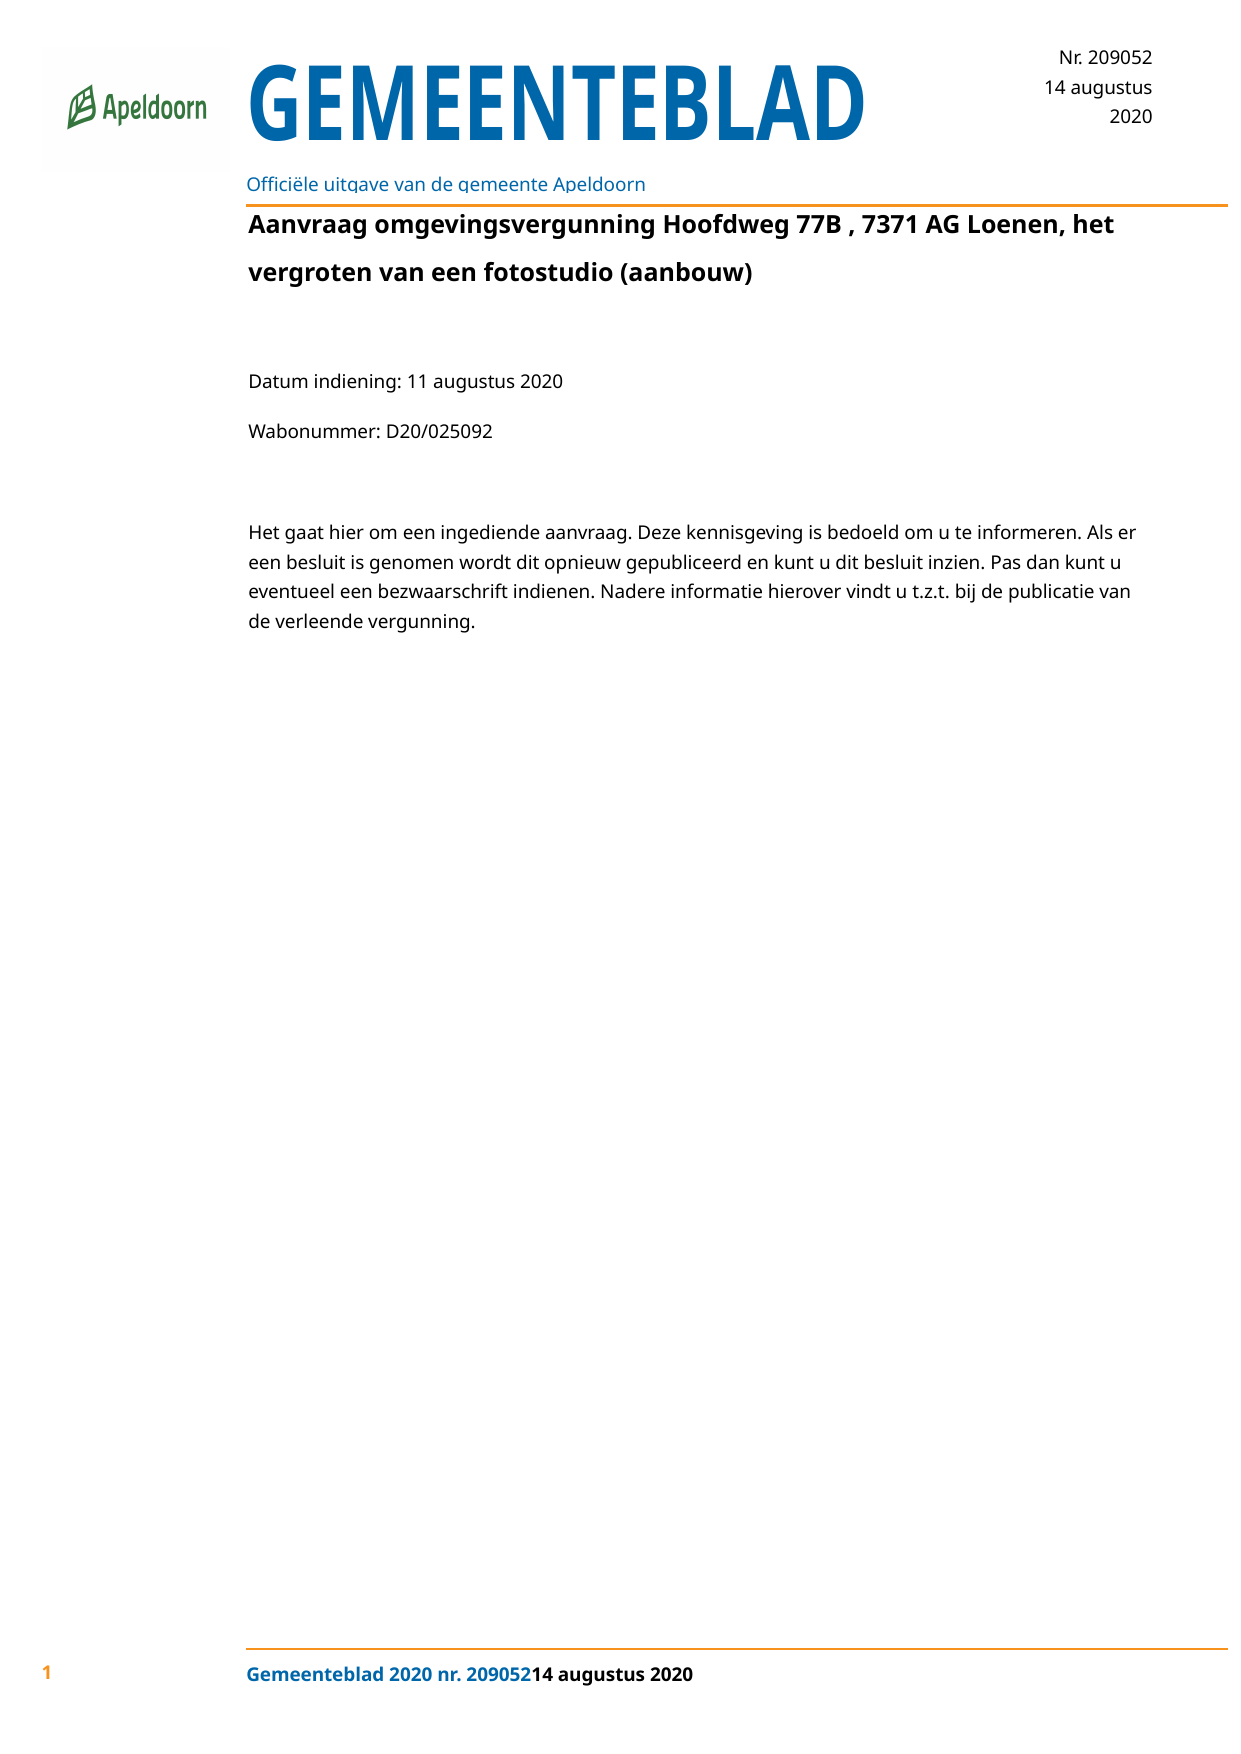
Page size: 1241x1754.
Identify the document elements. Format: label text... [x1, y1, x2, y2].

text Aanvraag omgevingsvergunning Hoofdweg 77B , 7371 AG Loenen, het vergroten van een fotostudio (aanbouw) [248, 207, 1152, 288]
text Wabonummer: D20/025092 [248, 419, 1152, 444]
text Datum indiening: 11 augustus 2020 [248, 368, 1152, 394]
text Het gaat hier om een ingediende aanvraag. Deze kennisgeving is bedoeld om u te informeren. Als er een besluit is genomen wordt dit opnieuw gepubliceerd en kunt u dit besluit inzien. Pas dan kunt u eventueel een bezwaarschrift indienen. Nadere informatie hierover vindt u t.z.t. bij de publicatie van de verleende vergunning. [248, 519, 1152, 634]
picture [41, 47, 231, 172]
